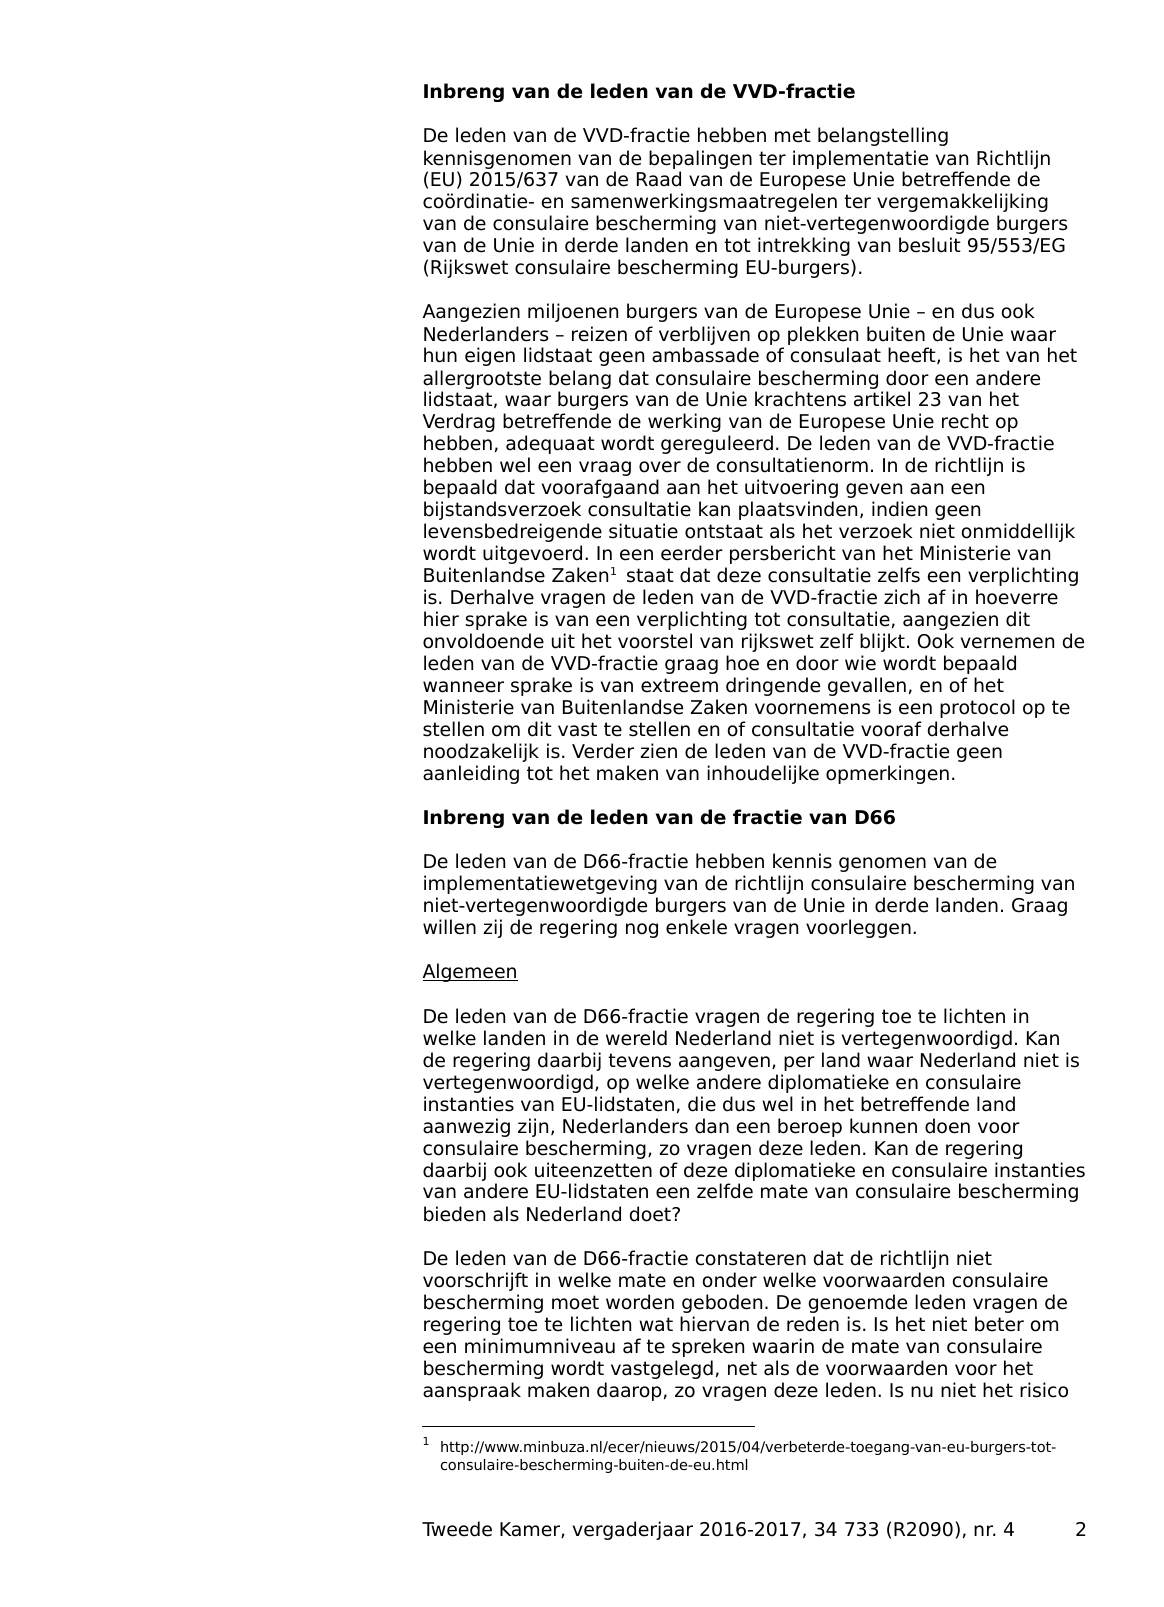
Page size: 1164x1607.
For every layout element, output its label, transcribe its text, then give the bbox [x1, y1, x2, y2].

subtitle Inbreng van de leden van de fractie van D66 [422, 807, 1087, 829]
text De leden van de D66-fractie constateren dat de richtlijn niet voorschrijft in welke mate en onder welke voorwaarden consulaire bescherming moet worden geboden. De genoemde leden vragen de regering toe te lichten wat hiervan de reden is. Is het niet beter om een minimumniveau af te spreken waarin de mate van consulaire bescherming wordt vastgelegd, net als de voorwaarden voor het aanspraak maken daarop, zo vragen deze leden. Is nu niet het risico [422, 1248, 1087, 1401]
text De leden van de D66-fractie vragen de regering toe te lichten in welke landen in de wereld Nederland niet is vertegenwoordigd. Kan de regering daarbij tevens aangeven, per land waar Nederland niet is vertegenwoordigd, op welke andere diplomatieke en consulaire instanties van EU-lidstaten, die dus wel in het betreffende land aanwezig zijn, Nederlanders dan een beroep kunnen doen voor consulaire bescherming, zo vragen deze leden. Kan de regering daarbij ook uiteenzetten of deze diplomatieke en consulaire instanties van andere EU-lidstaten een zelfde mate van consulaire bescherming bieden als Nederland doet? [422, 1006, 1087, 1225]
text Aangezien miljoenen burgers van de Europese Unie – en dus ook Nederlanders – reizen of verblijven op plekken buiten de Unie waar hun eigen lidstaat geen ambassade of consulaat heeft, is het van het allergrootste belang dat consulaire bescherming door een andere lidstaat, waar burgers van de Unie krachtens artikel 23 van het Verdrag betreffende de werking van de Europese Unie recht op hebben, adequaat wordt gereguleerd. De leden van de VVD-fractie hebben wel een vraag over de consultatienorm. In de richtlijn is bepaald dat voorafgaand aan het uitvoering geven aan een bijstandsverzoek consultatie kan plaatsvinden, indien geen levensbedreigende situatie ontstaat als het verzoek niet onmiddellijk wordt uitgevoerd. In een eerder persbericht van het Ministerie van Buitenlandse Zaken staat dat deze consultatie zelfs een verplichting is. Derhalve vragen de leden van de VVD-fractie zich af in hoeverre hier sprake is van een verplichting tot consultatie, aangezien dit onvoldoende uit het voorstel van rijkswet zelf blijkt. Ook vernemen de leden van de VVD-fractie graag hoe en door wie wordt bepaald wanneer sprake is van extreem dringende gevallen, en of het Ministerie van Buitenlandse Zaken voornemens is een protocol op te stellen om dit vast te stellen en of consultatie vooraf derhalve noodzakelijk is. Verder zien de leden van de VVD-fractie geen aanleiding tot het maken van inhoudelijke opmerkingen. [422, 301, 1087, 785]
subtitle Inbreng van de leden van de VVD-fractie [422, 81, 1087, 103]
text De leden van de VVD-fractie hebben met belangstelling kennisgenomen van de bepalingen ter implementatie van Richtlijn (EU) 2015/637 van de Raad van de Europese Unie betreffende de coördinatie- en samenwerkingsmaatregelen ter vergemakkelijking van de consulaire bescherming van niet-vertegenwoordigde burgers van de Unie in derde landen en tot intrekking van besluit 95/553/EG (Rijkswet consulaire bescherming EU-burgers). [422, 125, 1087, 279]
text De leden van de D66-fractie hebben kennis genomen van de implementatiewetgeving van de richtlijn consulaire bescherming van niet-vertegenwoordigde burgers van de Unie in derde landen. Graag willen zij de regering nog enkele vragen voorleggen. [422, 851, 1087, 939]
text http://www.minbuza.nl/ecer/nieuws/2015/04/verbeterde-toegang-van-eu-burgers-tot-consulaire-bescherming-buiten-de-eu.html [422, 1435, 1087, 1474]
subtitle Algemeen [422, 961, 1087, 983]
